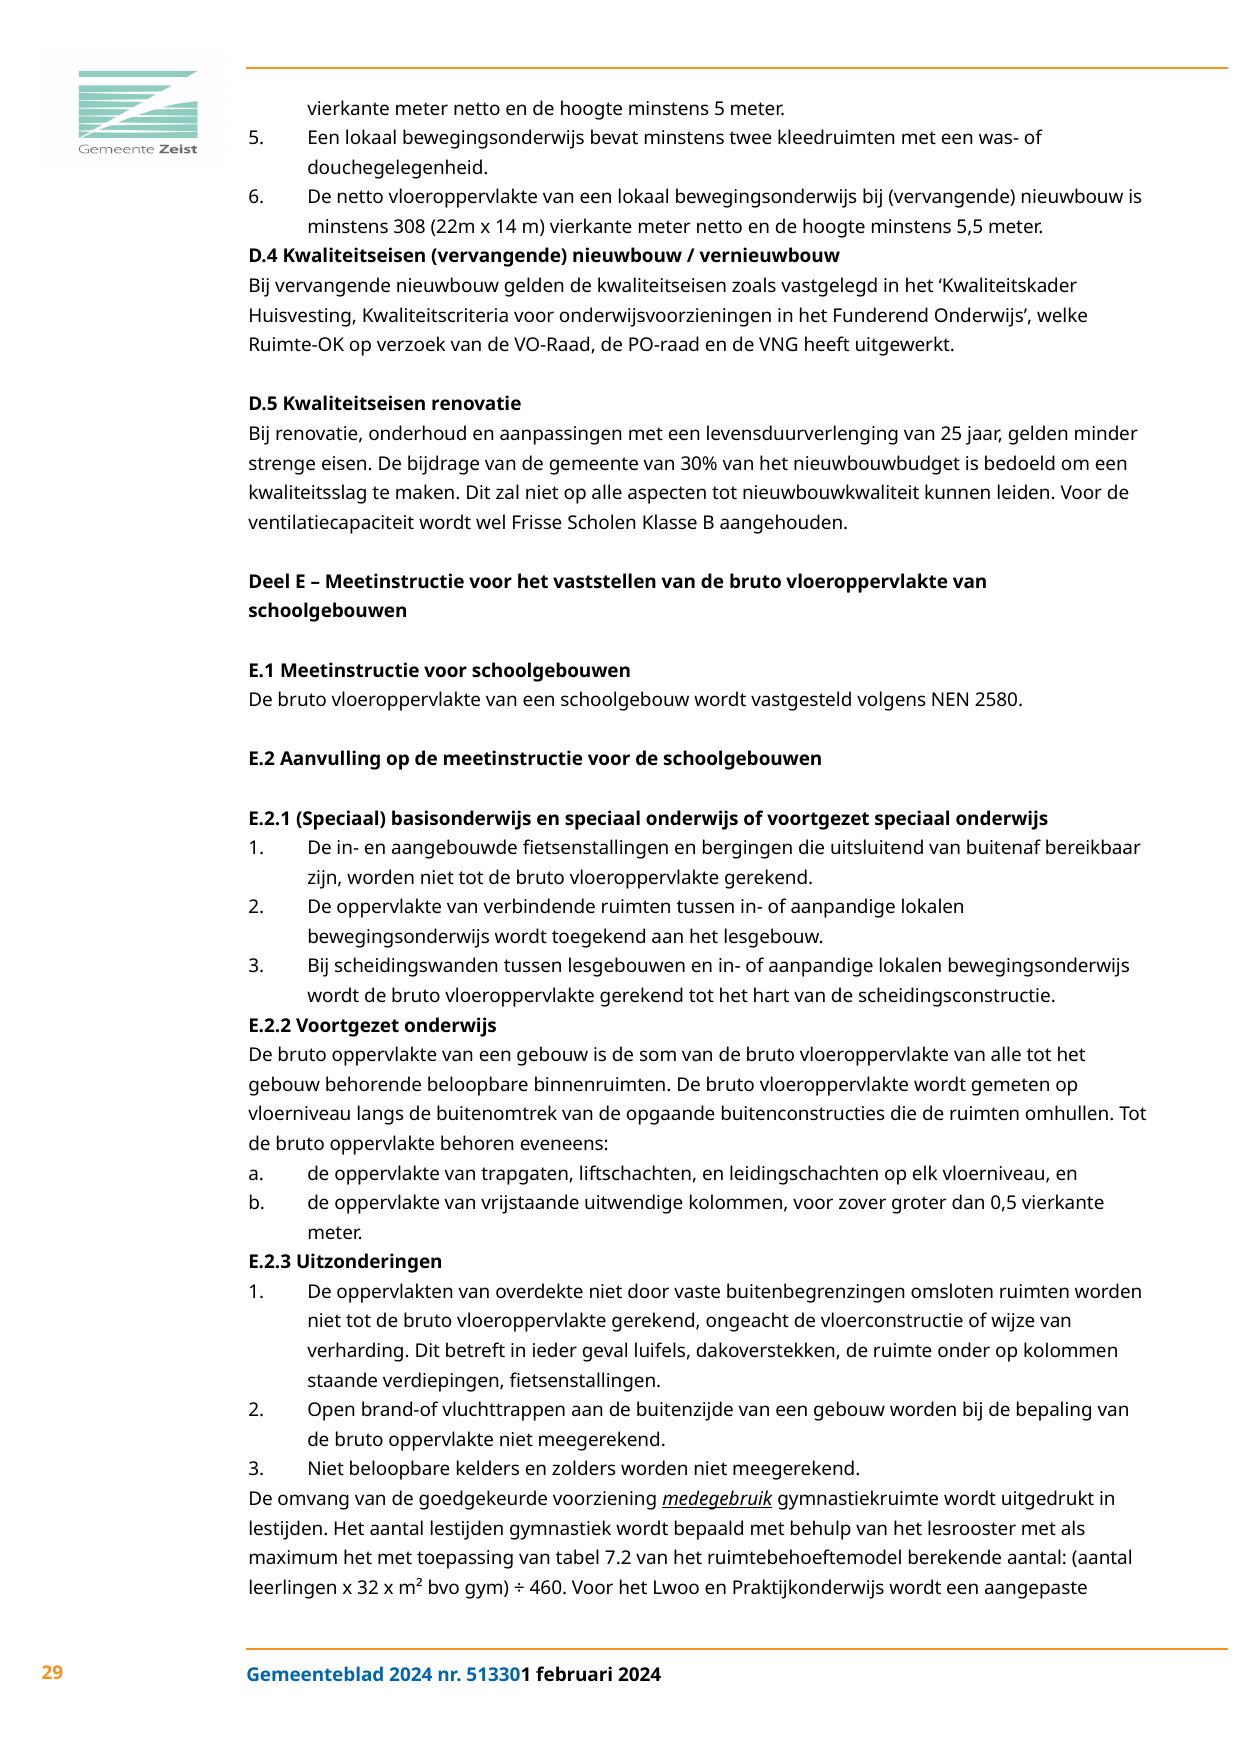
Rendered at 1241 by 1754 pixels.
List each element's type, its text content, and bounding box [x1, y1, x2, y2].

list De oppervlakten van overdekte niet door vaste buitenbegrenzingen omsloten ruimten worden niet tot de bruto vloeroppervlakte gerekend, ongeacht de vloerconstructie of wijze van verharding. Dit betreft in ieder geval luifels, dakoverstekken, de ruimte onder op kolommen staande verdiepingen, fietsenstallingen. [248, 1278, 1152, 1393]
text E.2.3 Uitzonderingen [248, 1248, 1152, 1274]
text De bruto vloeroppervlakte van een schoolgebouw wordt vastgesteld volgens NEN 2580. [248, 686, 1152, 712]
text E.2.1 (Speciaal) basisonderwijs en speciaal onderwijs of voortgezet speciaal onderwijs [248, 805, 1152, 831]
list Open brand-of vluchttrappen aan de buitenzijde van een gebouw worden bij de bepaling van de bruto oppervlakte niet meegerekend. [248, 1396, 1152, 1452]
text De omvang van de goedgekeurde voorziening medegebruik gymnastiekruimte wordt uitgedrukt in lestijden. Het aantal lestijden gymnastiek wordt bepaald met behulp van het lesrooster met als maximum het met toepassing van tabel 7.2 van het ruimtebehoeftemodel berekende aantal: (aantal leerlingen x 32 x m² bvo gym) ÷ 460. Voor het Lwoo en Praktijkonderwijs wordt een aangepaste [248, 1485, 1152, 1600]
list de oppervlakte van vrijstaande uitwendige kolommen, voor zover groter dan 0,5 vierkante meter. [248, 1189, 1152, 1245]
text E.1 Meetinstructie voor schoolgebouwen [248, 657, 1152, 683]
list Bij scheidingswanden tussen lesgebouwen en in- of aanpandige lokalen bewegingsonderwijs wordt de bruto vloeroppervlakte gerekend tot het hart van de scheidingsconstructie. [248, 953, 1152, 1008]
list Niet beloopbare kelders en zolders worden niet meegerekend. [248, 1456, 1152, 1481]
list de oppervlakte van trapgaten, liftschachten, en leidingschachten op elk vloerniveau, en [248, 1160, 1152, 1186]
list De oppervlakte van verbindende ruimten tussen in- of aanpandige lokalen bewegingsonderwijs wordt toegekend aan het lesgebouw. [248, 893, 1152, 949]
picture [41, 47, 231, 172]
text E.2 Aanvulling op de meetinstructie voor de schoolgebouwen [248, 746, 1152, 771]
text E.2.2 Voortgezet onderwijs [248, 1012, 1152, 1038]
list De netto vloeroppervlakte van een lokaal bewegingsonderwijs bij (vervangende) nieuwbouw is minstens 308 (22m x 14 m) vierkante meter netto en de hoogte minstens 5,5 meter. [248, 183, 1152, 239]
text D.4 Kwaliteitseisen (vervangende) nieuwbouw / vernieuwbouw [248, 243, 1152, 268]
text Deel E – Meetinstructie voor het vaststellen van de bruto vloeroppervlakte van schoolgebouwen [248, 568, 1152, 623]
text D.5 Kwaliteitseisen renovatie [248, 391, 1152, 416]
text De bruto oppervlakte van een gebouw is de som van de bruto vloeroppervlakte van alle tot het gebouw behorende beloopbare binnenruimten. De bruto vloeroppervlakte wordt gemeten op vloerniveau langs de buitenomtrek van de opgaande buitenconstructies die de ruimten omhullen. Tot de bruto oppervlakte behoren eveneens: [248, 1041, 1152, 1156]
text Bij vervangende nieuwbouw gelden de kwaliteitseisen zoals vastgelegd in het ‘Kwaliteitskader Huisvesting, Kwaliteitscriteria voor onderwijsvoorzieningen in het Funderend Onderwijs’, welke Ruimte-OK op verzoek van de VO-Raad, de PO-raad en de VNG heeft uitgewerkt. [248, 272, 1152, 357]
text Bij renovatie, onderhoud en aanpassingen met een levensduurverlenging van 25 jaar, gelden minder strenge eisen. De bijdrage van de gemeente van 30% van het nieuwbouwbudget is bedoeld om een kwaliteitsslag te maken. Dit zal niet op alle aspecten tot nieuwbouwkwaliteit kunnen leiden. Voor de ventilatiecapaciteit wordt wel Frisse Scholen Klasse B aangehouden. [248, 420, 1152, 535]
list De in- en aangebouwde fietsenstallingen en bergingen die uitsluitend van buitenaf bereikbaar zijn, worden niet tot de bruto vloeroppervlakte gerekend. [248, 834, 1152, 890]
list vierkante meter netto en de hoogte minstens 5 meter. [248, 95, 1152, 121]
list Een lokaal bewegingsonderwijs bevat minstens twee kleedruimten met een was- of douchegelegenheid. [248, 124, 1152, 180]
